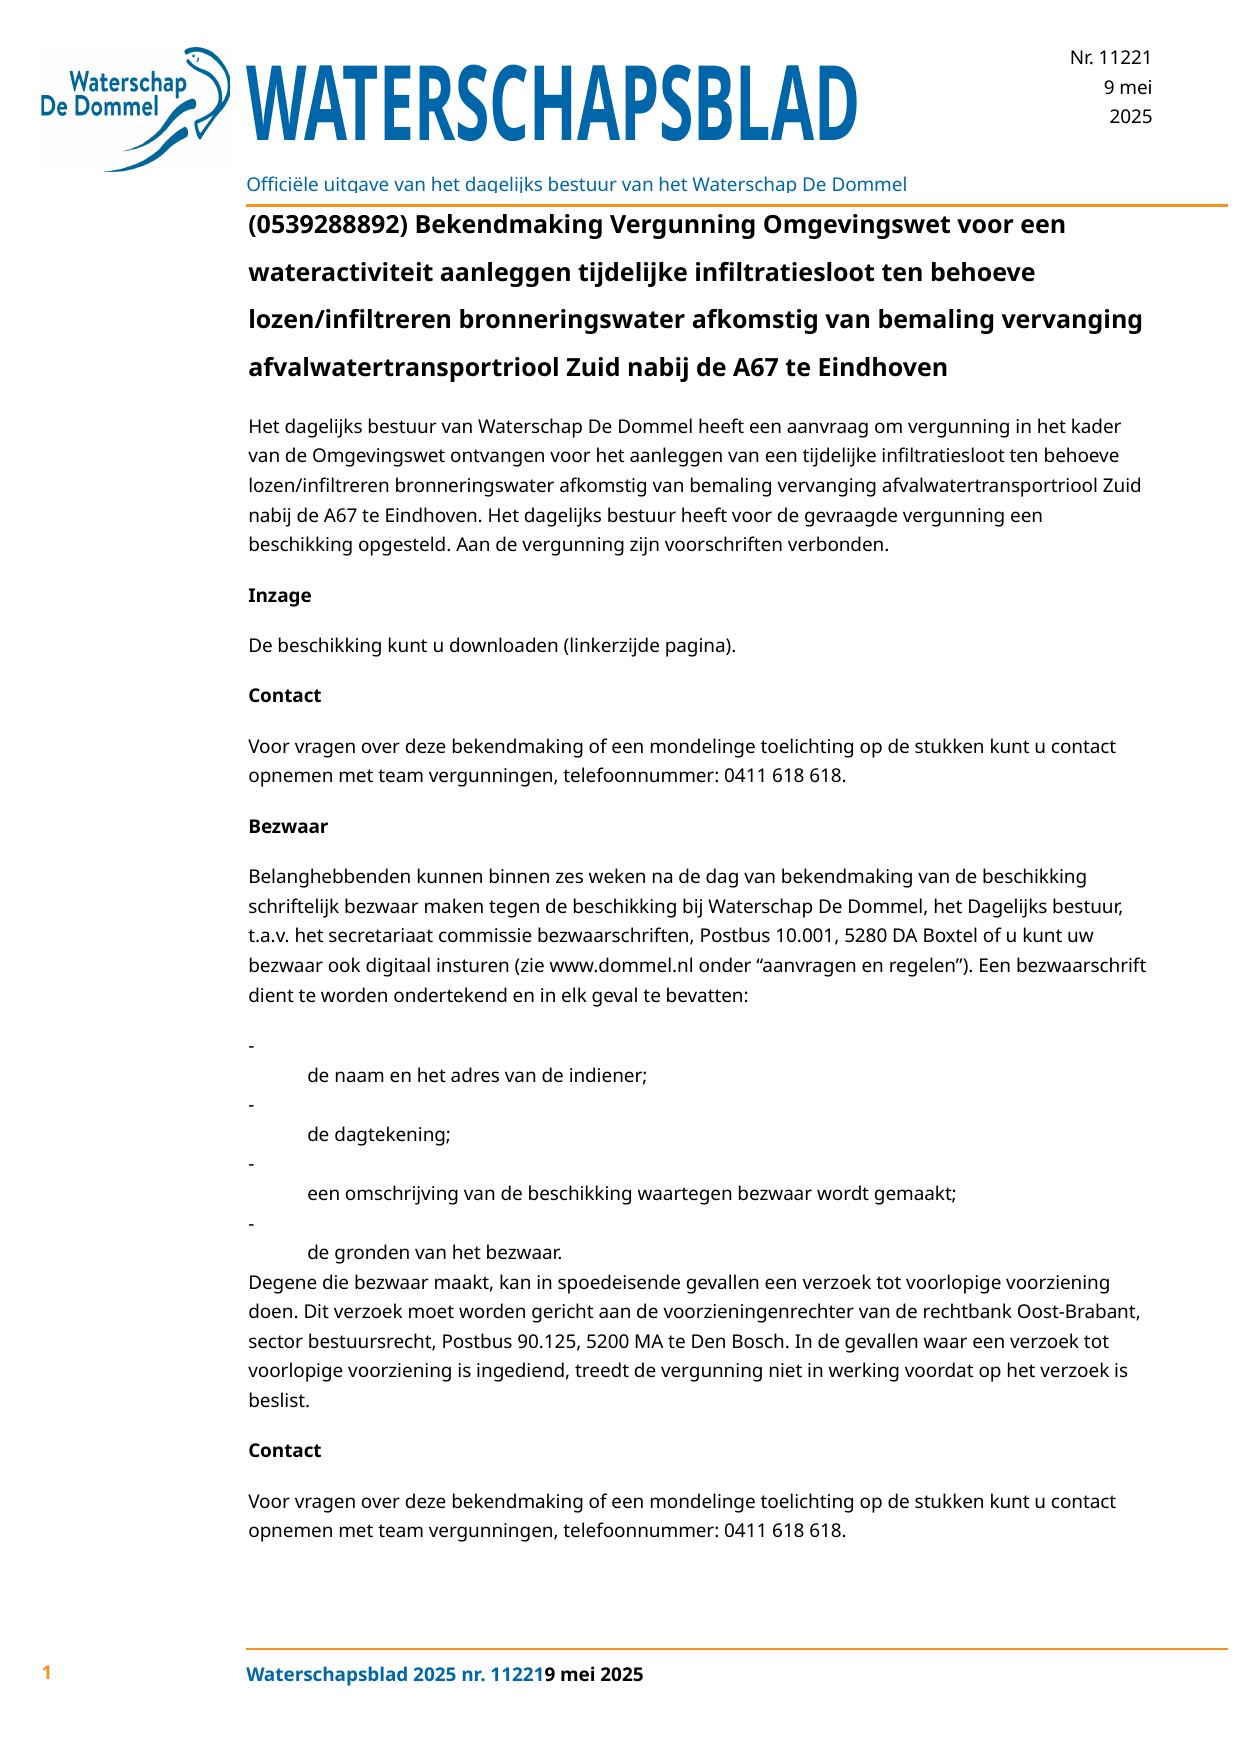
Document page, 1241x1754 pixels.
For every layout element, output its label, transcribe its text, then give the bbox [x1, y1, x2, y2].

text (0539288892) Bekendmaking Vergunning Omgevingswet voor een wateractiviteit aanleggen tijdelijke infiltratiesloot ten behoeve lozen/infiltreren bronneringswater afkomstig van bemaling vervanging afvalwatertransportriool Zuid nabij de A67 te Eindhoven [248, 207, 1152, 384]
text Voor vragen over deze bekendmaking of een mondelinge toelichting op de stukken kunt u contact opnemen met team vergunningen, telefoonnummer: 0411 618 618. [248, 733, 1152, 788]
list de dagtekening; [248, 1121, 1152, 1147]
picture [198, 118, 210, 131]
text Contact [248, 1438, 1152, 1463]
text Contact [248, 683, 1152, 708]
picture [204, 47, 231, 76]
list een omschrijving van de beschikking waartegen bezwaar wordt gemaakt; [248, 1180, 1152, 1206]
text Het dagelijks bestuur van Waterschap De Dommel heeft een aanvraag om vergunning in het kader van de Omgevingswet ontvangen voor het aanleggen van een tijdelijke infiltratiesloot ten behoeve lozen/infiltreren bronneringswater afkomstig van bemaling vervanging afvalwatertransportriool Zuid nabij de A67 te Eindhoven. Het dagelijks bestuur heeft voor de gevraagde vergunning een beschikking opgesteld. Aan de vergunning zijn voorschriften verbonden. [248, 413, 1152, 557]
picture [45, 99, 51, 111]
text De beschikking kunt u downloaden (linkerzijde pagina). [248, 632, 1152, 658]
list de gronden van het bezwaar. [248, 1239, 1152, 1265]
text Belanghebbenden kunnen binnen zes weken na de dag van bekendmaking van de beschikking schriftelijk bezwaar maken tegen de beschikking bij Waterschap De Dommel, het Dagelijks bestuur, t.a.v. het secretariaat commissie bezwaarschriften, Postbus 10.001, 5280 DA Boxtel of u kunt uw bezwaar ook digitaal insturen (zie www.dommel.nl onder “aanvragen en regelen”). Een bezwaarschrift dient te worden ondertekend en in elk geval te bevatten: [248, 863, 1152, 1008]
list de naam en het adres van de indiener; [248, 1062, 1152, 1088]
text Degene die bezwaar maakt, kan in spoedeisende gevallen een verzoek tot voorlopige voorziening doen. Dit verzoek moet worden gericht aan de voorzieningenrechter van de rechtbank Oost-Brabant, sector bestuursrecht, Postbus 90.125, 5200 MA te Den Bosch. In de gevallen waar een verzoek tot voorlopige voorziening is ingediend, treedt de vergunning niet in werking voordat op het verzoek is beslist. [248, 1269, 1152, 1413]
text Voor vragen over deze bekendmaking of een mondelinge toelichting op de stukken kunt u contact opnemen met team vergunningen, telefoonnummer: 0411 618 618. [248, 1488, 1152, 1543]
picture [41, 47, 231, 172]
text Inzage [248, 582, 1152, 608]
text Bezwaar [248, 813, 1152, 839]
